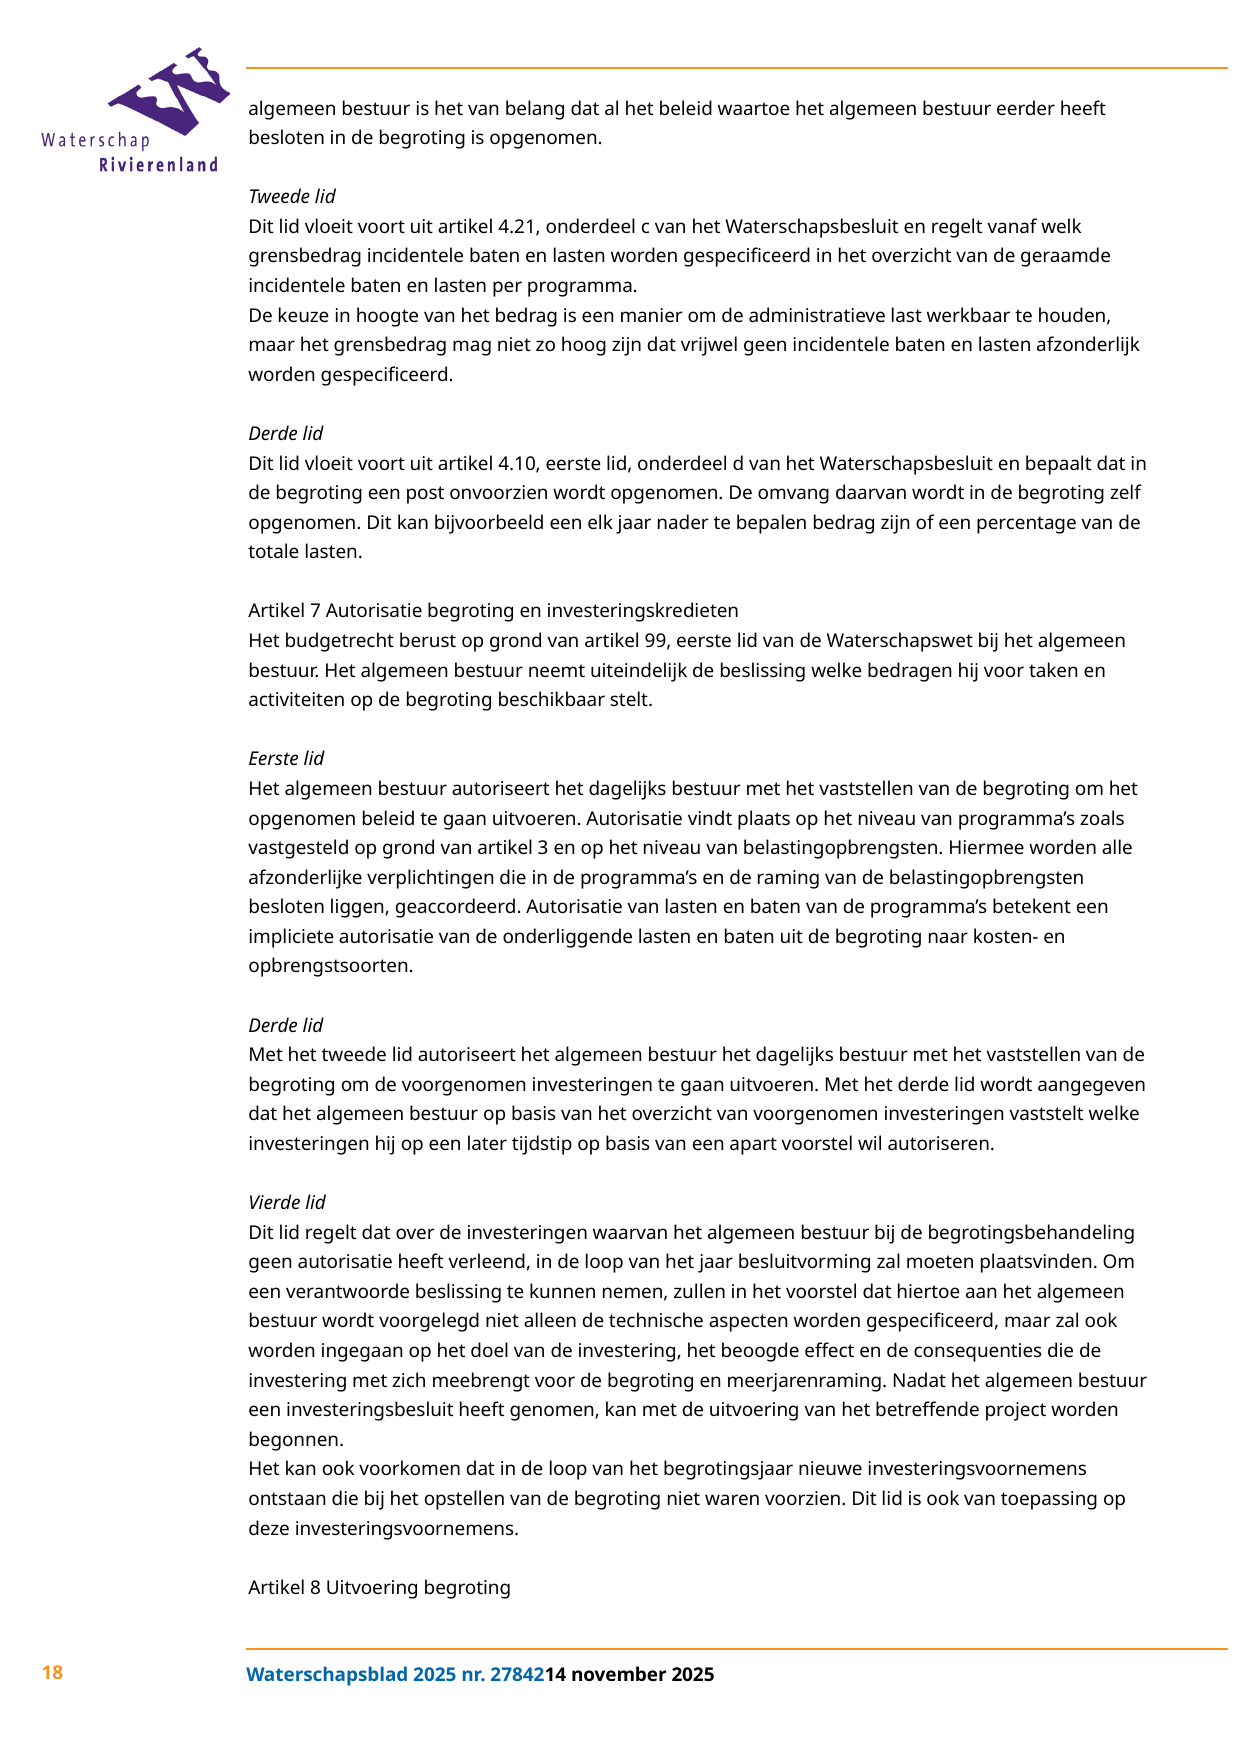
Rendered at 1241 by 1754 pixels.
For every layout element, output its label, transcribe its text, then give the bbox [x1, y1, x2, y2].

text De keuze in hoogte van het bedrag is een manier om de administratieve last werkbaar te houden, maar het grensbedrag mag niet zo hoog zijn dat vrijwel geen incidentele baten en lasten afzonderlijk worden gespecificeerd. [248, 302, 1152, 387]
text Met het tweede lid autoriseert het algemeen bestuur het dagelijks bestuur met het vaststellen van de begroting om de voorgenomen investeringen te gaan uitvoeren. Met het derde lid wordt aangegeven dat het algemeen bestuur op basis van het overzicht van voorgenomen investeringen vaststelt welke investeringen hij op een later tijdstip op basis van een apart voorstel wil autoriseren. [248, 1041, 1152, 1156]
text Dit lid vloeit voort uit artikel 4.21, onderdeel c van het Waterschapsbesluit en regelt vanaf welk grensbedrag incidentele baten en lasten worden gespecificeerd in het overzicht van de geraamde incidentele baten en lasten per programma. [248, 213, 1152, 298]
text Artikel 8 Uitvoering begroting [248, 1574, 1152, 1600]
text algemeen bestuur is het van belang dat al het beleid waartoe het algemeen bestuur eerder heeft besloten in de begroting is opgenomen. [248, 95, 1152, 150]
text Derde lid [248, 1012, 1152, 1038]
text Het budgetrecht berust op grond van artikel 99, eerste lid van de Waterschapswet bij het algemeen bestuur. Het algemeen bestuur neemt uiteindelijk de beslissing welke bedragen hij voor taken en activiteiten op de begroting beschikbaar stelt. [248, 627, 1152, 712]
picture [41, 47, 231, 172]
text Vierde lid [248, 1189, 1152, 1215]
text Het kan ook voorkomen dat in de loop van het begrotingsjaar nieuwe investeringsvoornemens ontstaan die bij het opstellen van de begroting niet waren voorzien. Dit lid is ook van toepassing op deze investeringsvoornemens. [248, 1456, 1152, 1541]
text Dit lid vloeit voort uit artikel 4.10, eerste lid, onderdeel d van het Waterschapsbesluit en bepaalt dat in de begroting een post onvoorzien wordt opgenomen. De omvang daarvan wordt in de begroting zelf opgenomen. Dit kan bijvoorbeeld een elk jaar nader te bepalen bedrag zijn of een percentage van de totale lasten. [248, 450, 1152, 564]
text Artikel 7 Autorisatie begroting en investeringskredieten [248, 598, 1152, 623]
text Tweede lid [248, 183, 1152, 209]
text Het algemeen bestuur autoriseert het dagelijks bestuur met het vaststellen van de begroting om het opgenomen beleid te gaan uitvoeren. Autorisatie vindt plaats op het niveau van programma’s zoals vastgesteld op grond van artikel 3 en op het niveau van belastingopbrengsten. Hiermee worden alle afzonderlijke verplichtingen die in de programma’s en de raming van de belastingopbrengsten besloten liggen, geaccordeerd. Autorisatie van lasten en baten van de programma’s betekent een impliciete autorisatie van de onderliggende lasten en baten uit de begroting naar kosten- en opbrengstsoorten. [248, 775, 1152, 978]
text Derde lid [248, 420, 1152, 446]
text Dit lid regelt dat over de investeringen waarvan het algemeen bestuur bij de begrotingsbehandeling geen autorisatie heeft verleend, in de loop van het jaar besluitvorming zal moeten plaatsvinden. Om een verantwoorde beslissing te kunnen nemen, zullen in het voorstel dat hiertoe aan het algemeen bestuur wordt voorgelegd niet alleen de technische aspecten worden gespecificeerd, maar zal ook worden ingegaan op het doel van de investering, het beoogde effect en de consequenties die de investering met zich meebrengt voor de begroting en meerjarenraming. Nadat het algemeen bestuur een investeringsbesluit heeft genomen, kan met de uitvoering van het betreffende project worden begonnen. [248, 1219, 1152, 1452]
text Eerste lid [248, 746, 1152, 771]
